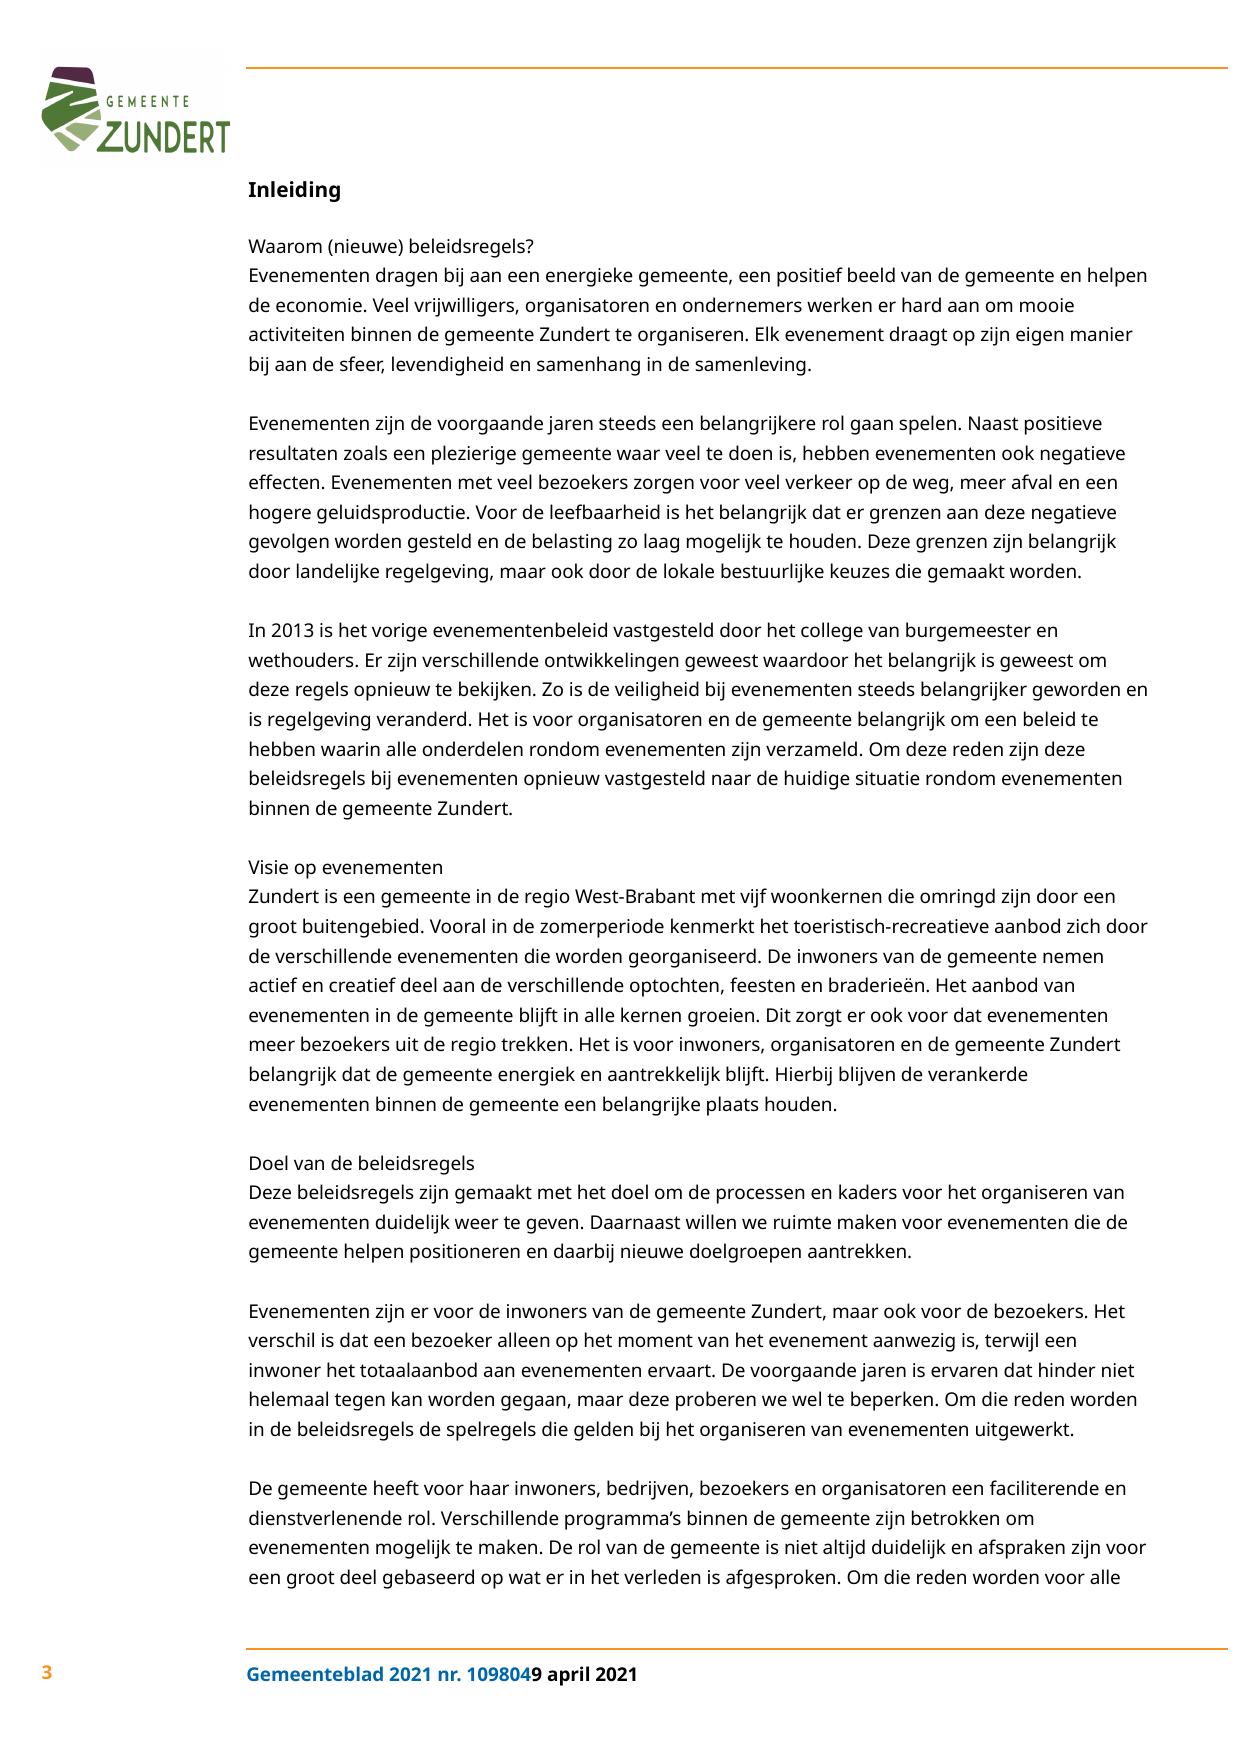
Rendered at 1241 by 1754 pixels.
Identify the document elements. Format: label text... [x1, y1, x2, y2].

text De gemeente heeft voor haar inwoners, bedrijven, bezoekers en organisatoren een faciliterende en dienstverlenende rol. Verschillende programma’s binnen de gemeente zijn betrokken om evenementen mogelijk te maken. De rol van de gemeente is niet altijd duidelijk en afspraken zijn voor een groot deel gebaseerd op wat er in het verleden is afgesproken. Om die reden worden voor alle [248, 1475, 1152, 1590]
picture [41, 47, 231, 172]
text Evenementen zijn er voor de inwoners van de gemeente Zundert, maar ook voor de bezoekers. Het verschil is dat een bezoeker alleen op het moment van het evenement aanwezig is, terwijl een inwoner het totaalaanbod aan evenementen ervaart. De voorgaande jaren is ervaren dat hinder niet helemaal tegen kan worden gegaan, maar deze proberen we wel te beperken. Om die reden worden in de beleidsregels de spelregels die gelden bij het organiseren van evenementen uitgewerkt. [248, 1298, 1152, 1442]
text Inleiding [248, 175, 1152, 203]
text Evenementen dragen bij aan een energieke gemeente, een positief beeld van de gemeente en helpen de economie. Veel vrijwilligers, organisatoren en ondernemers werken er hard aan om mooie activiteiten binnen de gemeente Zundert te organiseren. Elk evenement draagt op zijn eigen manier bij aan de sfeer, levendigheid en samenhang in de samenleving. [248, 262, 1152, 377]
text Doel van de beleidsregels [248, 1150, 1152, 1176]
text Visie op evenementen [248, 854, 1152, 880]
text Waarom (nieuwe) beleidsregels? [248, 233, 1152, 258]
text Evenementen zijn de voorgaande jaren steeds een belangrijkere rol gaan spelen. Naast positieve resultaten zoals een plezierige gemeente waar veel te doen is, hebben evenementen ook negatieve effecten. Evenementen met veel bezoekers zorgen voor veel verkeer op de weg, meer afval en een hogere geluidsproductie. Voor de leefbaarheid is het belangrijk dat er grenzen aan deze negatieve gevolgen worden gesteld en de belasting zo laag mogelijk te houden. Deze grenzen zijn belangrijk door landelijke regelgeving, maar ook door de lokale bestuurlijke keuzes die gemaakt worden. [248, 410, 1152, 584]
text Zundert is een gemeente in de regio West-Brabant met vijf woonkernen die omringd zijn door een groot buitengebied. Vooral in de zomerperiode kenmerkt het toeristisch-recreatieve aanbod zich door de verschillende evenementen die worden georganiseerd. De inwoners van de gemeente nemen actief en creatief deel aan de verschillende optochten, feesten en braderieën. Het aanbod van evenementen in de gemeente blijft in alle kernen groeien. Dit zorgt er ook voor dat evenementen meer bezoekers uit de regio trekken. Het is voor inwoners, organisatoren en de gemeente Zundert belangrijk dat de gemeente energiek en aantrekkelijk blijft. Hierbij blijven de verankerde evenementen binnen de gemeente een belangrijke plaats houden. [248, 884, 1152, 1116]
text Deze beleidsregels zijn gemaakt met het doel om de processen en kaders voor het organiseren van evenementen duidelijk weer te geven. Daarnaast willen we ruimte maken voor evenementen die de gemeente helpen positioneren en daarbij nieuwe doelgroepen aantrekken. [248, 1179, 1152, 1264]
text In 2013 is het vorige evenementenbeleid vastgesteld door het college van burgemeester en wethouders. Er zijn verschillende ontwikkelingen geweest waardoor het belangrijk is geweest om deze regels opnieuw te bekijken. Zo is de veiligheid bij evenementen steeds belangrijker geworden en is regelgeving veranderd. Het is voor organisatoren en de gemeente belangrijk om een beleid te hebben waarin alle onderdelen rondom evenementen zijn verzameld. Om deze reden zijn deze beleidsregels bij evenementen opnieuw vastgesteld naar de huidige situatie rondom evenementen binnen de gemeente Zundert. [248, 617, 1152, 821]
